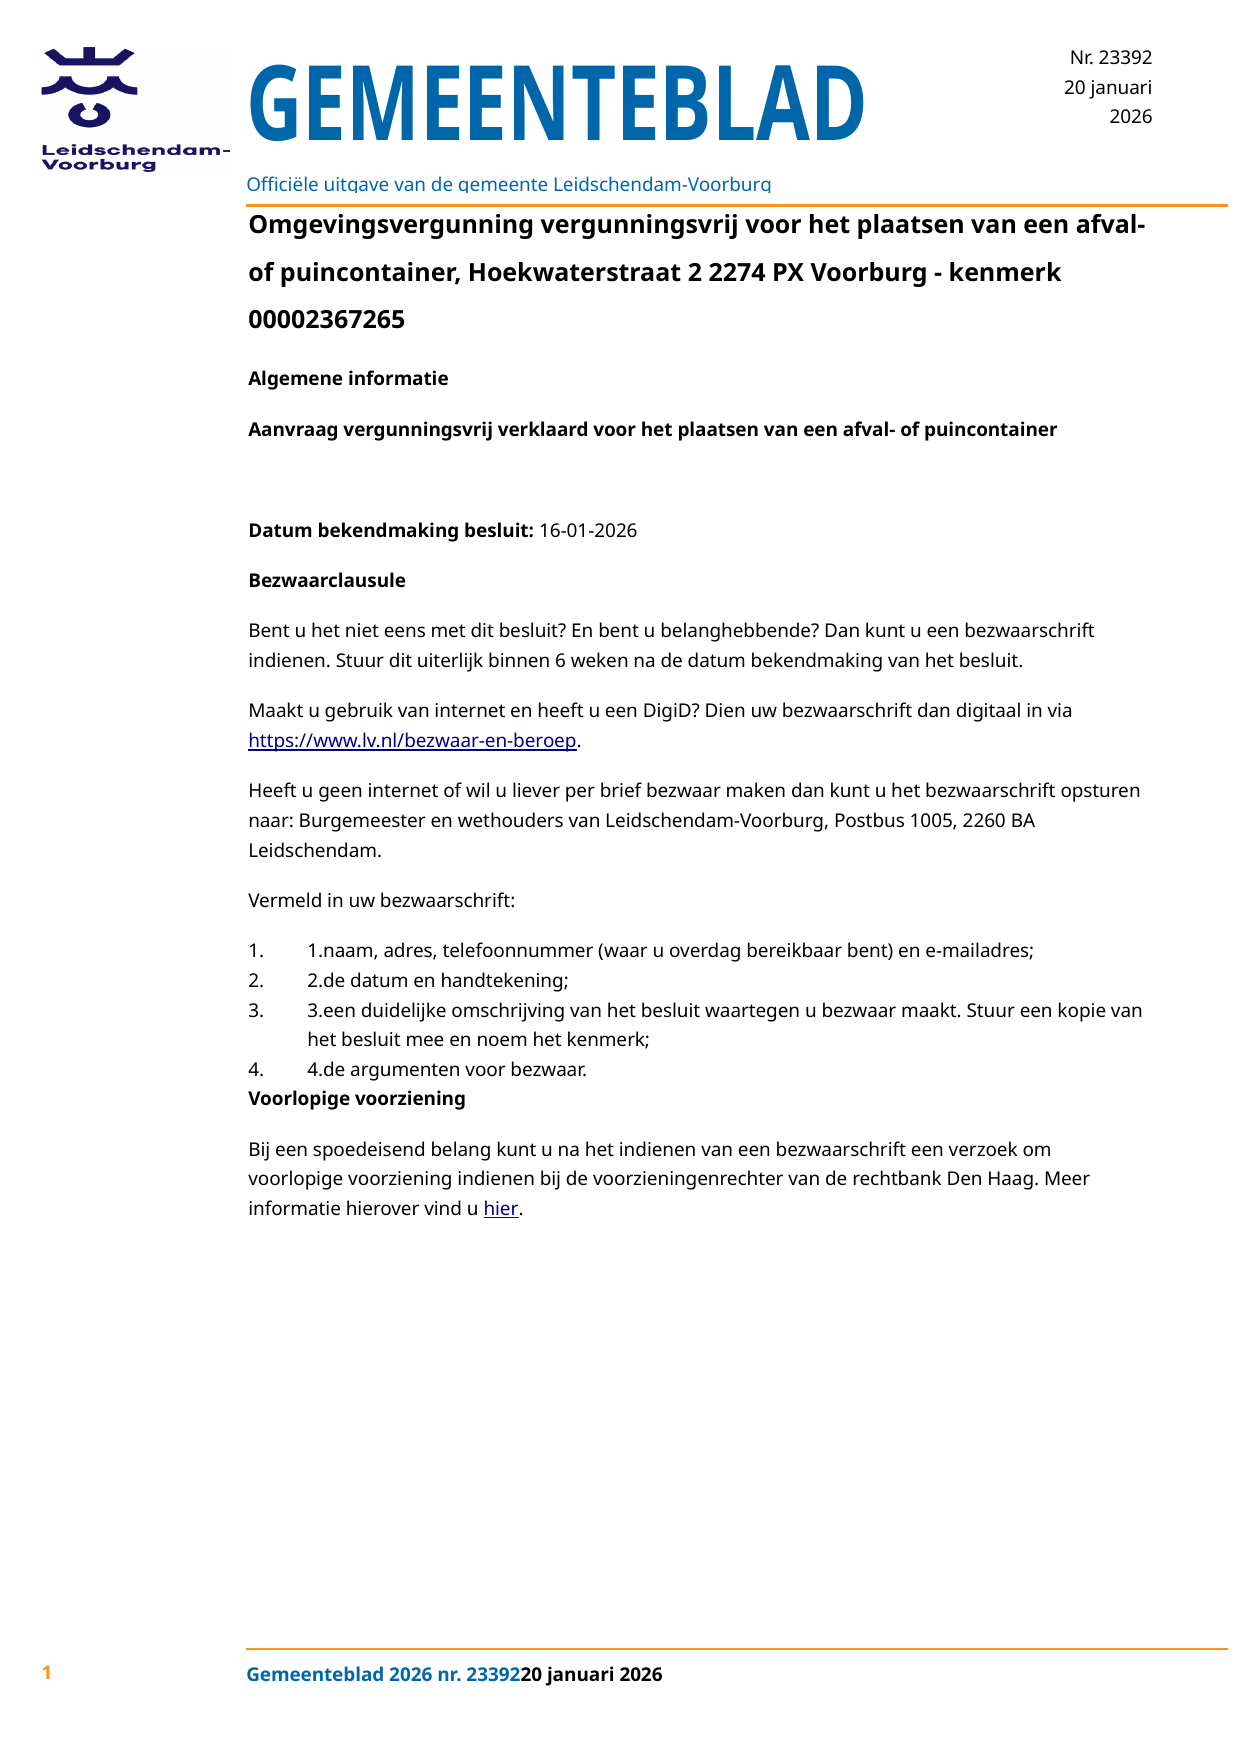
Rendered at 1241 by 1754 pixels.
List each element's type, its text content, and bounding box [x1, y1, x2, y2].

list 1.naam, adres, telefoonnummer (waar u overdag bereikbaar bent) en e-mailadres; [248, 938, 1152, 963]
text Vermeld in uw bezwaarschrift: [248, 887, 1152, 913]
text Heeft u geen internet of wil u liever per brief bezwaar maken dan kunt u het bezwaarschrift opsturen naar: Burgemeester en wethouders van Leidschendam-Voorburg, Postbus 1005, 2260 BA Leidschendam. [248, 778, 1152, 862]
list 3.een duidelijke omschrijving van het besluit waartegen u bezwaar maakt. Stuur een kopie van het besluit mee en noem het kenmerk; [248, 997, 1152, 1052]
text Voorlopige voorziening [248, 1086, 1152, 1111]
text Bezwaarclausule [248, 567, 1152, 593]
text Bent u het niet eens met dit besluit? En bent u belanghebbende? Dan kunt u een bezwaarschrift indienen. Stuur dit uiterlijk binnen 6 weken na de datum bekendmaking van het besluit. [248, 618, 1152, 673]
picture [41, 47, 231, 172]
text Bij een spoedeisend belang kunt u na het indienen van een bezwaarschrift een verzoek om voorlopige voorziening indienen bij de voorzieningenrechter van de rechtbank Den Haag. Meer informatie hierover vind u hier. [248, 1136, 1152, 1221]
list 4.de argumenten voor bezwaar. [248, 1056, 1152, 1082]
text Datum bekendmaking besluit: 16-01-2026 [248, 517, 1152, 542]
text Algemene informatie [248, 366, 1152, 391]
text Omgevingsvergunning vergunningsvrij voor het plaatsen van een afval- of puincontainer, Hoekwaterstraat 2 2274 PX Voorburg - kenmerk 00002367265 [248, 207, 1152, 336]
list 2.de datum en handtekening; [248, 967, 1152, 993]
text Aanvraag vergunningsvrij verklaard voor het plaatsen van een afval- of puincontainer [248, 416, 1152, 442]
text Maakt u gebruik van internet en heeft u een DigiD? Dien uw bezwaarschrift dan digitaal in via https://www.lv.nl/bezwaar-en-beroep. [248, 698, 1152, 753]
